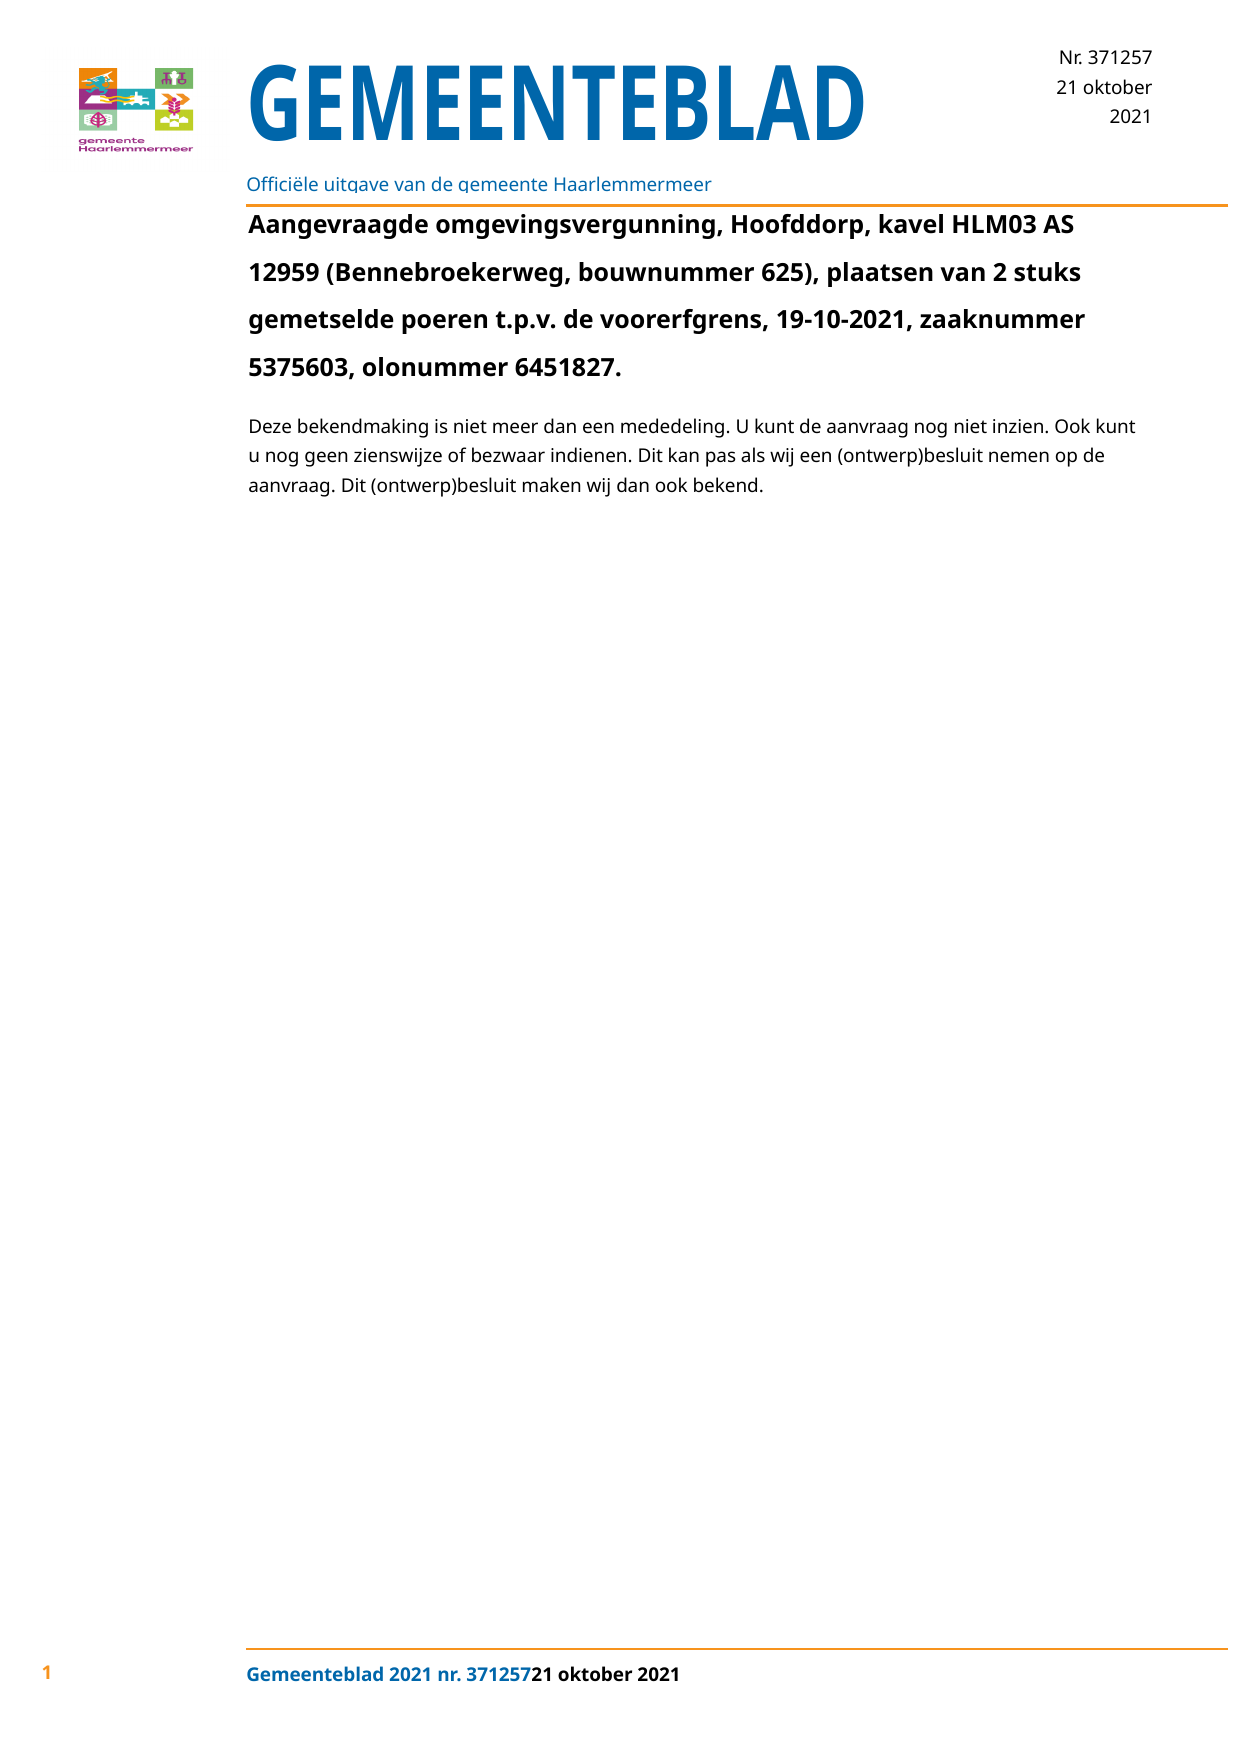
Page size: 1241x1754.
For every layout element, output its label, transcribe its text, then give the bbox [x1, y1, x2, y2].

text Deze bekendmaking is niet meer dan een mededeling. U kunt de aanvraag nog niet inzien. Ook kunt u nog geen zienswijze of bezwaar indienen. Dit kan pas als wij een (ontwerp)besluit nemen op de aanvraag. Dit (ontwerp)besluit maken wij dan ook bekend. [248, 413, 1152, 498]
picture [41, 47, 231, 172]
text Aangevraagde omgevingsvergunning, Hoofddorp, kavel HLM03 AS 12959 (Bennebroekerweg, bouwnummer 625), plaatsen van 2 stuks gemetselde poeren t.p.v. de voorerfgrens, 19-10-2021, zaaknummer 5375603, olonummer 6451827. [248, 207, 1152, 384]
